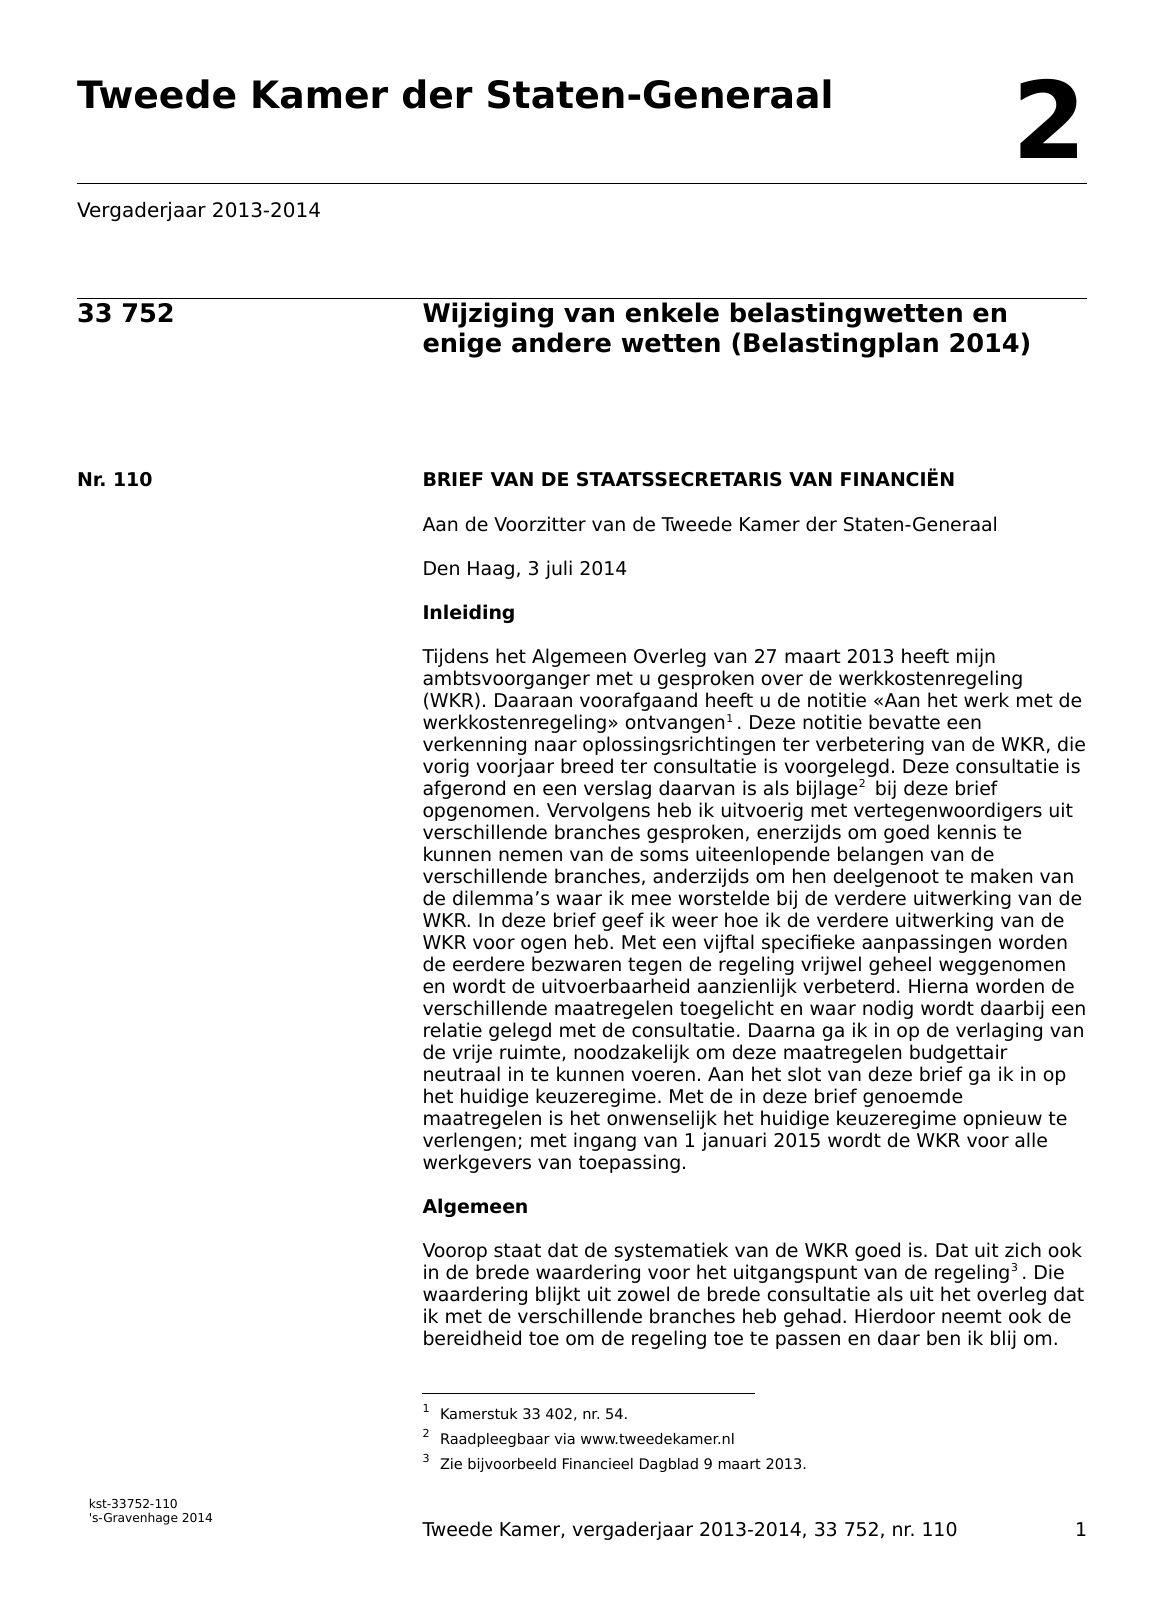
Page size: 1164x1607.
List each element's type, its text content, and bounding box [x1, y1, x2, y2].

subtitle Algemeen [422, 1196, 1087, 1218]
text 's-Gravenhage 2014 [88, 1511, 323, 1525]
text Den Haag, 3 juli 2014 [422, 558, 1087, 580]
table_header Tweede Kamer der Staten-Generaal [77, 59, 886, 183]
text kst-33752-110 [88, 1497, 323, 1511]
text Kamerstuk 33 402, nr. 54. [422, 1402, 1087, 1424]
subtitle 33 752 Wijziging van enkele belastingwetten en enige andere wetten (Belastingplan 2014) [77, 299, 1087, 358]
table_header 2 [886, 59, 1087, 183]
subtitle Nr. 110 BRIEF VAN DE STAATSSECRETARIS VAN FINANCIËN [77, 469, 1087, 491]
text Zie bijvoorbeeld Financieel Dagblad 9 maart 2013. [422, 1452, 1087, 1474]
table_cell Vergaderjaar 2013-2014 [77, 184, 1087, 298]
text Raadpleegbaar via www.tweedekamer.nl [422, 1427, 1087, 1449]
subtitle Inleiding [422, 602, 1087, 624]
text Aan de Voorzitter van de Tweede Kamer der Staten-Generaal [422, 513, 1087, 536]
text Tijdens het Algemeen Overleg van 27 maart 2013 heeft mijn ambtsvoorganger met u gesproken over de werkkostenregeling (WKR). Daaraan voorafgaand heeft u de notitie «Aan het werk met de werkkostenregeling» ontvangen. Deze notitie bevatte een verkenning naar oplossingsrichtingen ter verbetering van de WKR, die vorig voorjaar breed ter consultatie is voorgelegd. Deze consultatie is afgerond en een verslag daarvan is als bijlage bij deze brief opgenomen. Vervolgens heb ik uitvoerig met vertegenwoordigers uit verschillende branches gesproken, enerzijds om goed kennis te kunnen nemen van de soms uiteenlopende belangen van de verschillende branches, anderzijds om hen deelgenoot te maken van de dilemma’s waar ik mee worstelde bij de verdere uitwerking van de WKR. In deze brief geef ik weer hoe ik de verdere uitwerking van de WKR voor ogen heb. Met een vijftal specifieke aanpassingen worden de eerdere bezwaren tegen de regeling vrijwel geheel weggenomen en wordt de uitvoerbaarheid aanzienlijk verbeterd. Hierna worden de verschillende maatregelen toegelicht en waar nodig wordt daarbij een relatie gelegd met de consultatie. Daarna ga ik in op de verlaging van de vrije ruimte, noodzakelijk om deze maatregelen budgettair neutraal in te kunnen voeren. Aan het slot van deze brief ga ik in op het huidige keuzeregime. Met de in deze brief genoemde maatregelen is het onwenselijk het huidige keuzeregime opnieuw te verlengen; met ingang van 1 januari 2015 wordt de WKR voor alle werkgevers van toepassing. [422, 646, 1087, 1173]
text Voorop staat dat de systematiek van de WKR goed is. Dat uit zich ook in de brede waardering voor het uitgangspunt van de regeling. Die waardering blijkt uit zowel de brede consultatie als uit het overleg dat ik met de verschillende branches heb gehad. Hierdoor neemt ook de bereidheid toe om de regeling toe te passen en daar ben ik blij om. [422, 1240, 1087, 1350]
